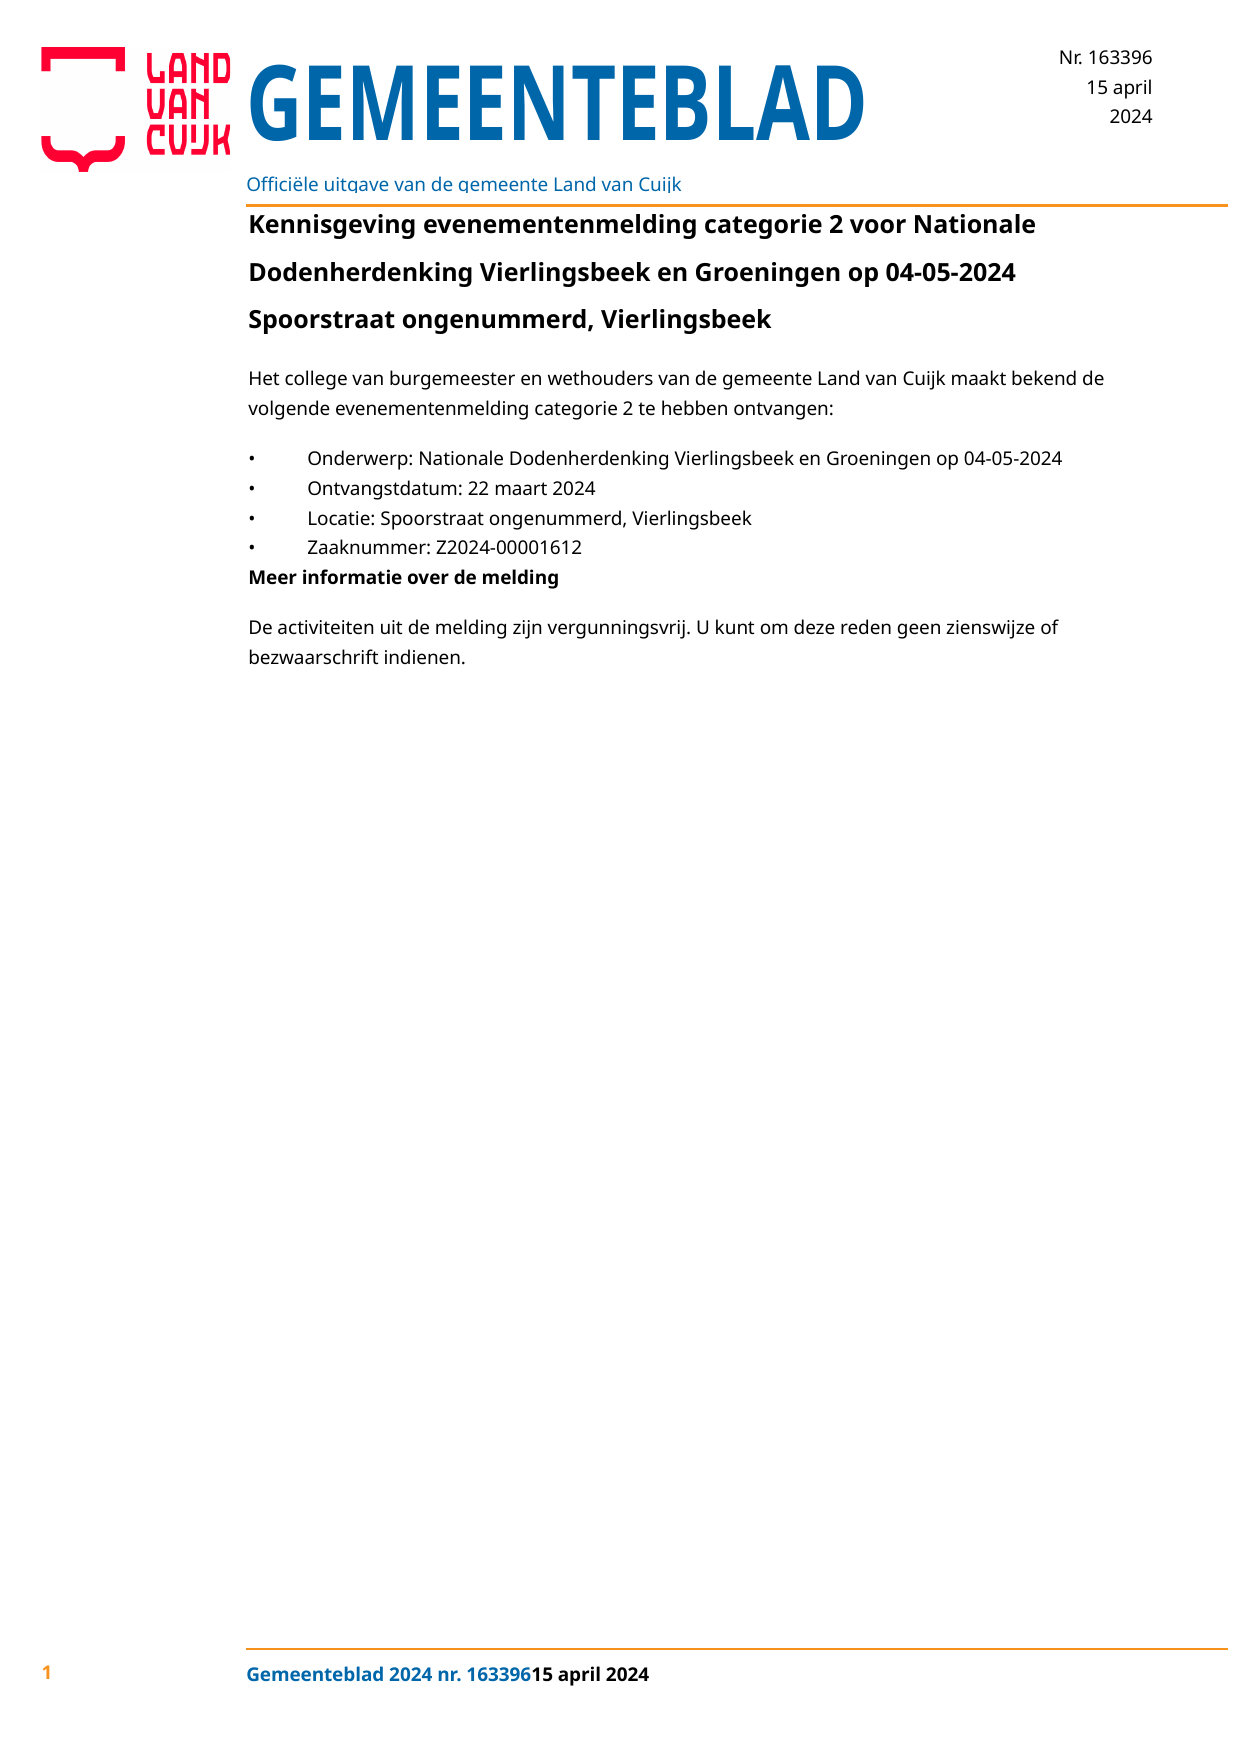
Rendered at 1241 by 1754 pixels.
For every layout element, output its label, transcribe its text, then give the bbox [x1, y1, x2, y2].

text De activiteiten uit de melding zijn vergunningsvrij. U kunt om deze reden geen zienswijze of bezwaarschrift indienen. [248, 614, 1152, 669]
text Het college van burgemeester en wethouders van de gemeente Land van Cuijk maakt bekend de volgende evenementenmelding categorie 2 te hebben ontvangen: [248, 366, 1152, 421]
picture [41, 47, 231, 172]
list Zaaknummer: Z2024-00001612 [248, 534, 1152, 560]
list Onderwerp: Nationale Dodenherdenking Vierlingsbeek en Groeningen op 04-05-2024 [248, 446, 1152, 471]
text Meer informatie over de melding [248, 564, 1152, 589]
list Locatie: Spoorstraat ongenummerd, Vierlingsbeek [248, 505, 1152, 530]
list Ontvangstdatum: 22 maart 2024 [248, 475, 1152, 501]
text Kennisgeving evenementenmelding categorie 2 voor Nationale Dodenherdenking Vierlingsbeek en Groeningen op 04-05-2024 Spoorstraat ongenummerd, Vierlingsbeek [248, 207, 1152, 336]
